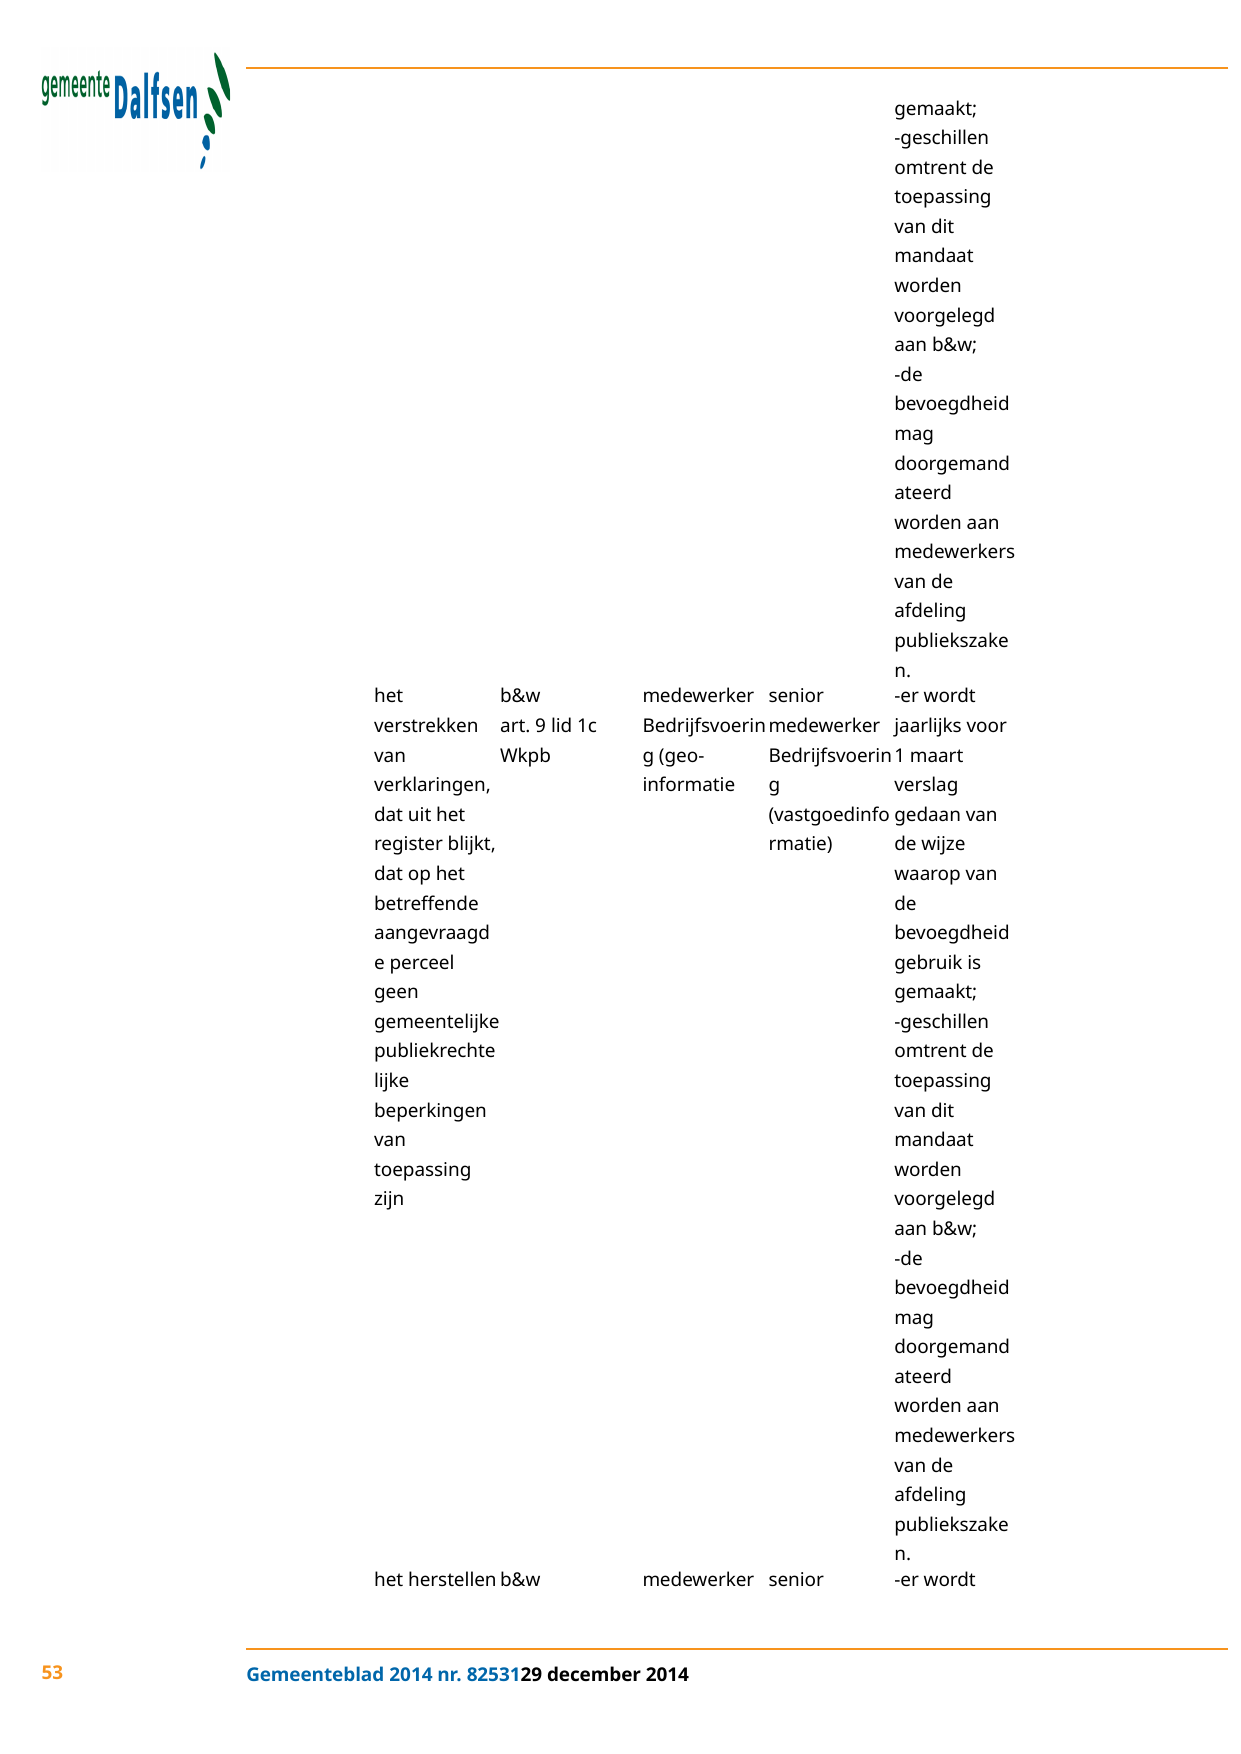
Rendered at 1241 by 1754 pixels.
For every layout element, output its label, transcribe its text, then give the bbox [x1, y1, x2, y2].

table_cell het verstrekken van verklaringen, dat uit het register blijkt, dat op het betreffende aangevraagde perceel geen gemeentelijke publiekrechtelijke beperkingen van toepassing zijn [374, 683, 500, 1566]
table_cell medewerker Bedrijfsvoering (geo-informatie [642, 683, 768, 1566]
table_cell [248, 683, 374, 1566]
table_cell senior [768, 1566, 894, 1592]
table_cell medewerker [642, 1566, 768, 1592]
table_cell gemaakt; -geschillen omtrent de toepassing van dit mandaat worden voorgelegd aan b&w; -de bevoegdheid mag doorgemandateerd worden aan medewerkers van de afdeling publiekszaken. [894, 95, 1020, 683]
table_cell [248, 95, 374, 683]
table_cell [768, 95, 894, 683]
table_cell [642, 95, 768, 683]
table_cell [374, 95, 500, 683]
table_cell b&w art. 9 lid 1c Wkpb [500, 683, 642, 1566]
table_cell [248, 1566, 374, 1592]
table_cell -er wordt [894, 1566, 1020, 1592]
table_cell senior medewerker Bedrijfsvoering (vastgoedinformatie) [768, 683, 894, 1566]
picture [41, 47, 231, 172]
table_cell [500, 95, 642, 683]
table_cell -er wordt jaarlijks voor 1 maart verslag gedaan van de wijze waarop van de bevoegdheid gebruik is gemaakt; -geschillen omtrent de toepassing van dit mandaat worden voorgelegd aan b&w; -de bevoegdheid mag doorgemandateerd worden aan medewerkers van de afdeling publiekszaken. [894, 683, 1020, 1566]
table_cell b&w [500, 1566, 642, 1592]
table_cell het herstellen [374, 1566, 500, 1592]
